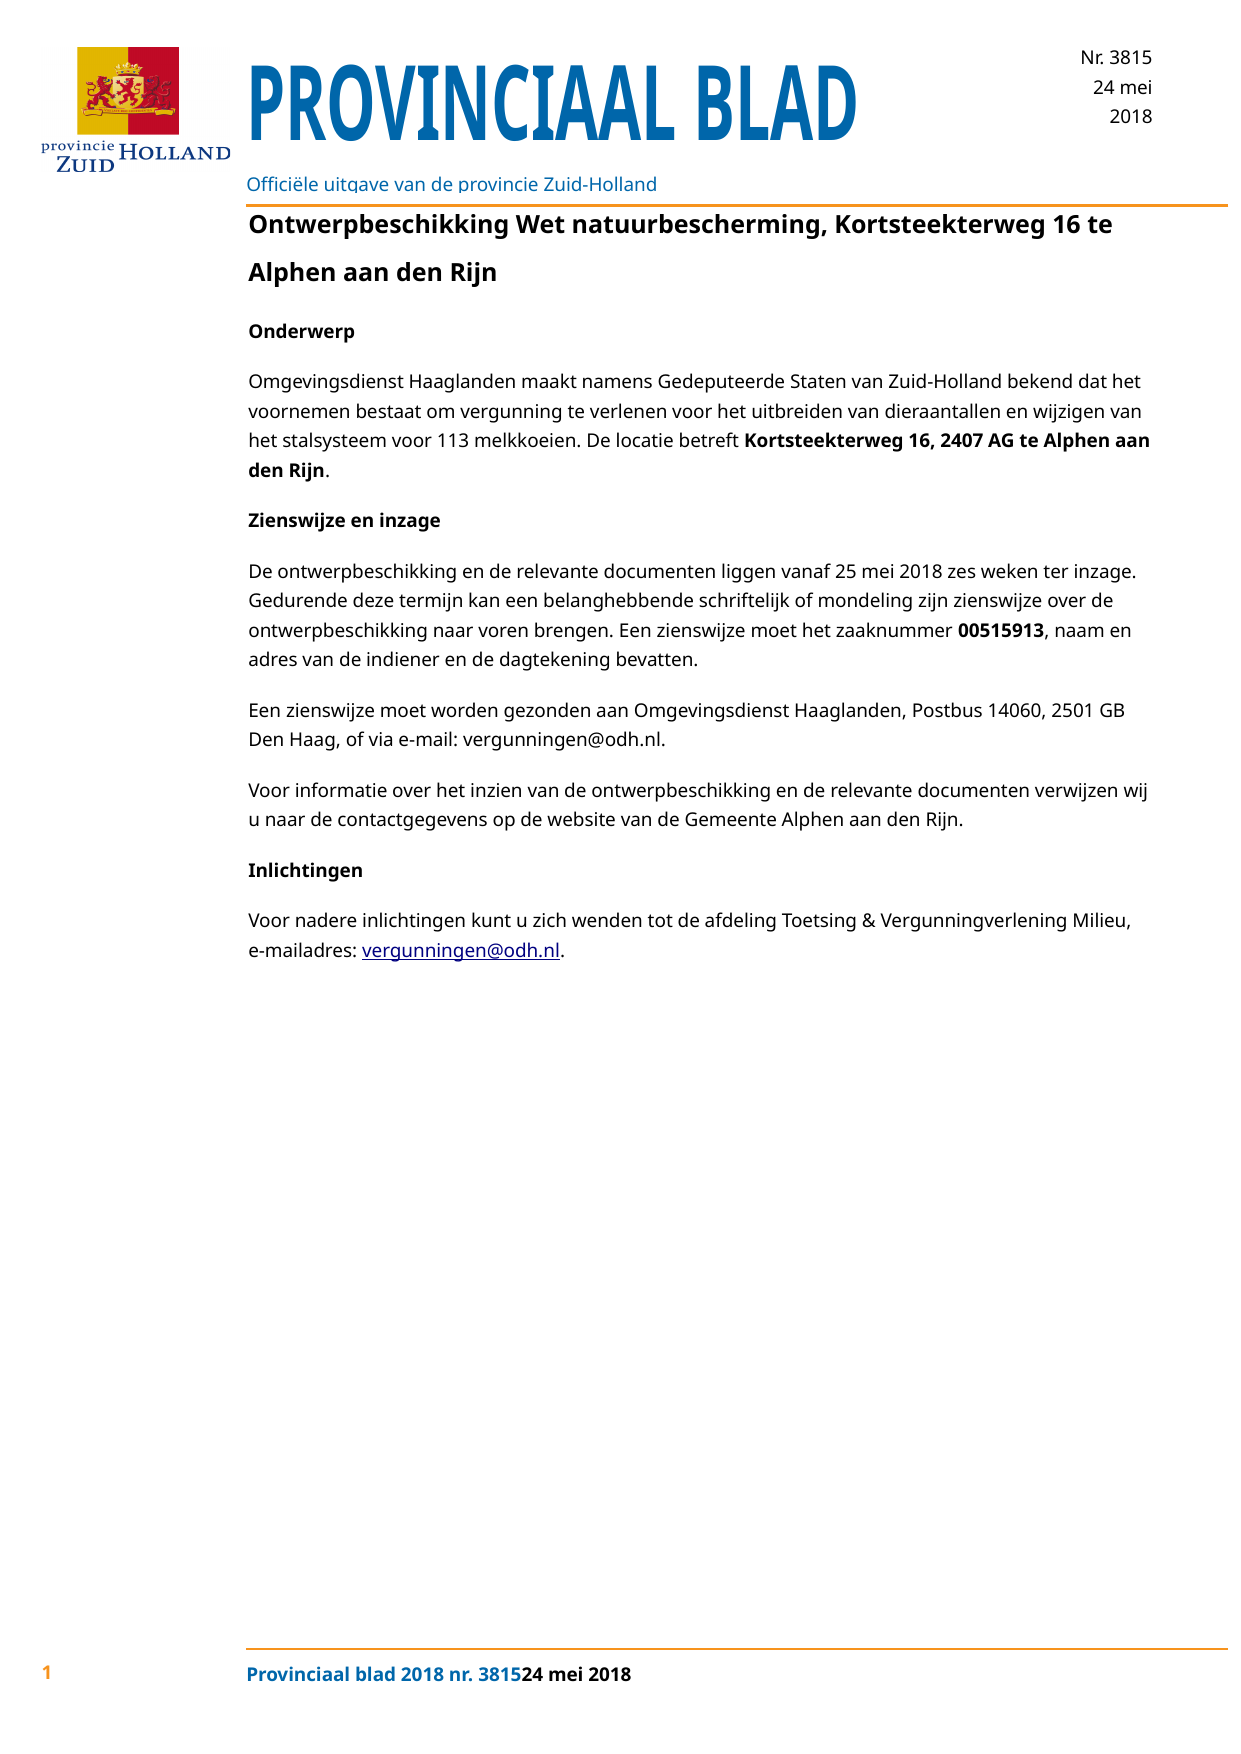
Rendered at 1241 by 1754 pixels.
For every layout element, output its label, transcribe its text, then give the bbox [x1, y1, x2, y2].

picture [41, 47, 231, 172]
text Inlichtingen [248, 857, 1152, 883]
text De ontwerpbeschikking en de relevante documenten liggen vanaf 25 mei 2018 zes weken ter inzage. Gedurende deze termijn kan een belanghebbende schriftelijk of mondeling zijn zienswijze over de ontwerpbeschikking naar voren brengen. Een zienswijze moet het zaaknummer 00515913, naam en adres van de indiener en de dagtekening bevatten. [248, 558, 1152, 672]
text Omgevingsdienst Haaglanden maakt namens Gedeputeerde Staten van Zuid-Holland bekend dat het voornemen bestaat om vergunning te verlenen voor het uitbreiden van dieraantallen en wijzigen van het stalsysteem voor 113 melkkoeien. De locatie betreft Kortsteekterweg 16, 2407 AG te Alphen aan den Rijn. [248, 368, 1152, 483]
text Zienswijze en inzage [248, 507, 1152, 533]
text Ontwerpbeschikking Wet natuurbescherming, Kortsteekterweg 16 te Alphen aan den Rijn [248, 207, 1152, 288]
text Voor nadere inlichtingen kunt u zich wenden tot de afdeling Toetsing & Vergunningverlening Milieu, e-mailadres: vergunningen@odh.nl. [248, 907, 1152, 963]
text Een zienswijze moet worden gezonden aan Omgevingsdienst Haaglanden, Postbus 14060, 2501 GB Den Haag, of via e-mail: vergunningen@odh.nl. [248, 697, 1152, 752]
text Onderwerp [248, 318, 1152, 344]
text Voor informatie over het inzien van de ontwerpbeschikking en de relevante documenten verwijzen wij u naar de contactgegevens op de website van de Gemeente Alphen aan den Rijn. [248, 777, 1152, 832]
